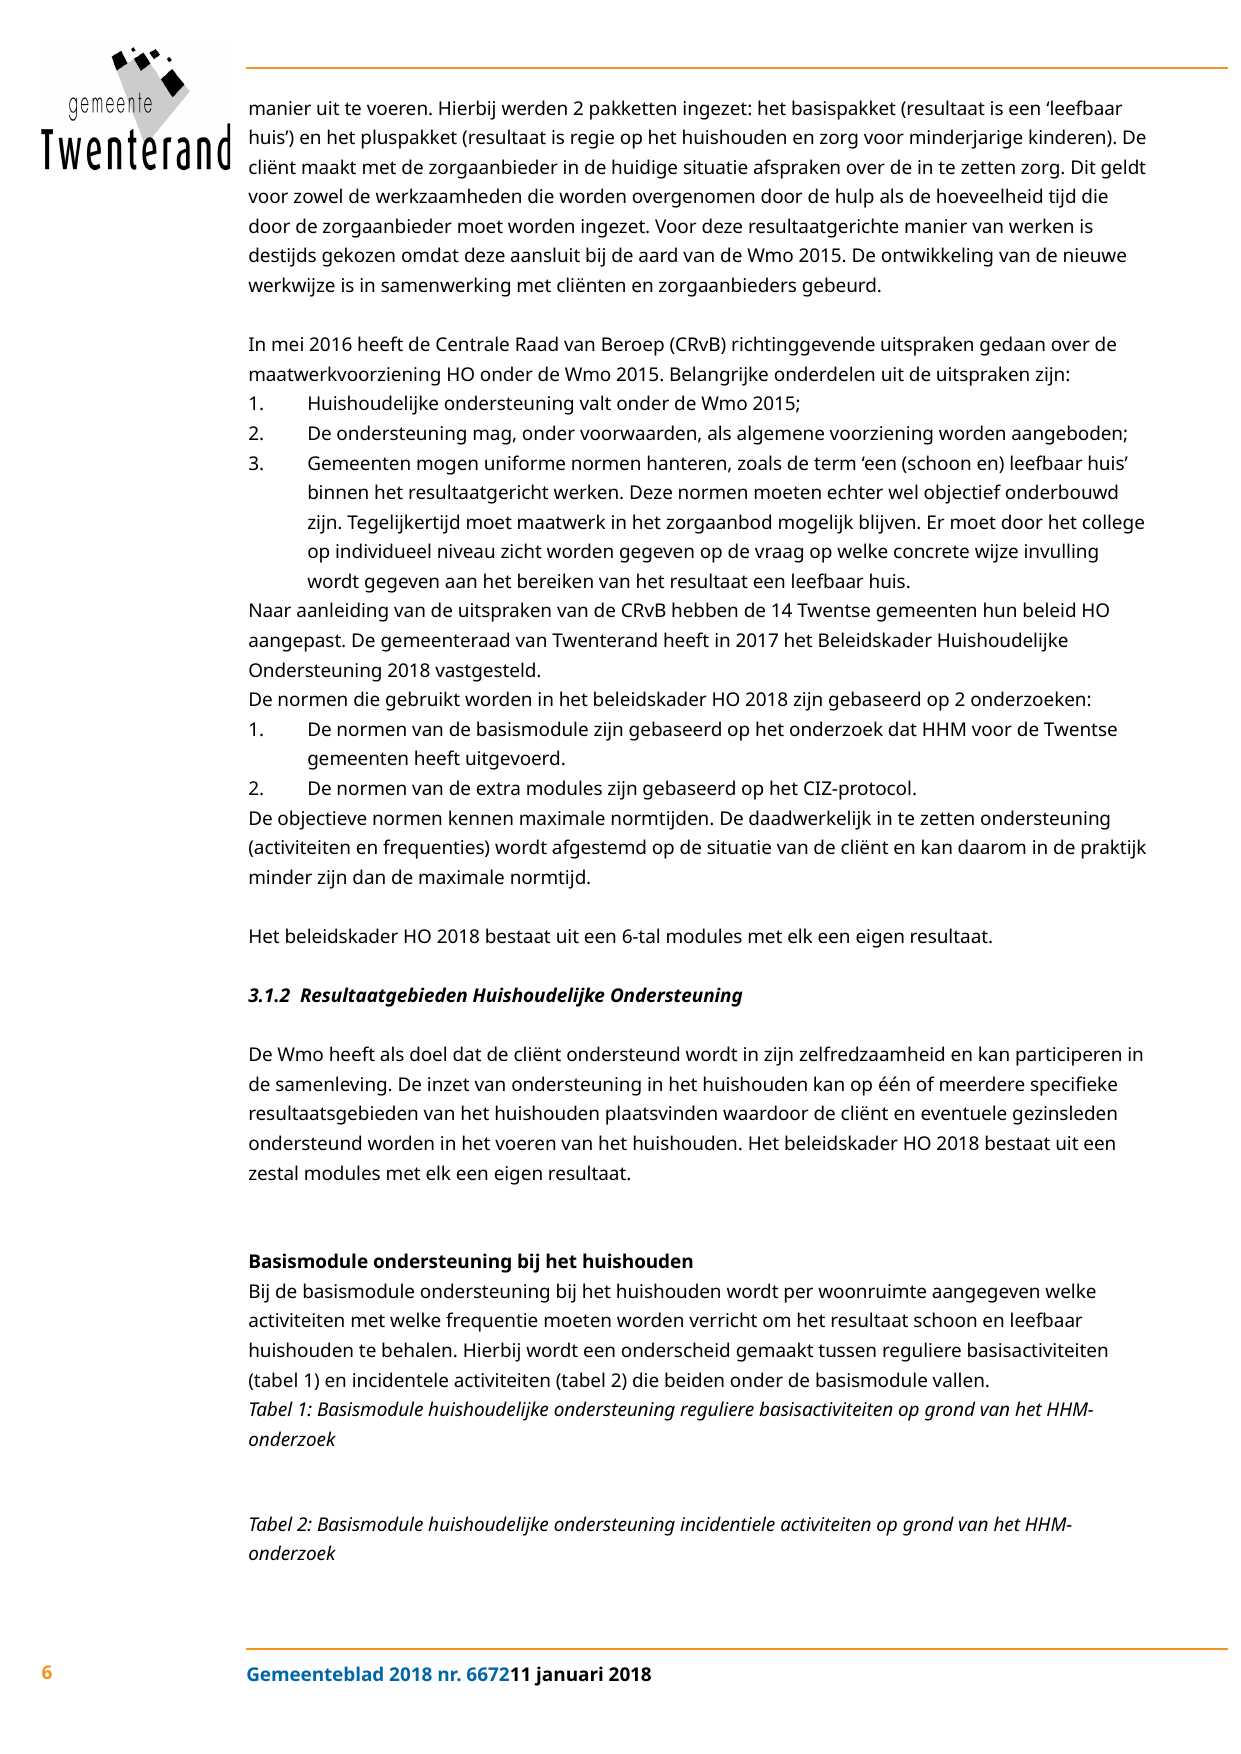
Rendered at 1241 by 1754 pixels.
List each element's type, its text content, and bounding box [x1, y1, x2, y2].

list De normen van de extra modules zijn gebaseerd op het CIZ-protocol. [248, 775, 1152, 801]
text Basismodule ondersteuning bij het huishouden [248, 1248, 1152, 1274]
text Bij de basismodule ondersteuning bij het huishouden wordt per woonruimte aangegeven welke activiteiten met welke frequentie moeten worden verricht om het resultaat schoon en leefbaar huishouden te behalen. Hierbij wordt een onderscheid gemaakt tussen reguliere basisactiviteiten (tabel 1) en incidentele activiteiten (tabel 2) die beiden onder de basismodule vallen. [248, 1278, 1152, 1393]
text Naar aanleiding van de uitspraken van de CRvB hebben de 14 Twentse gemeenten hun beleid HO aangepast. De gemeenteraad van Twenterand heeft in 2017 het Beleidskader Huishoudelijke Ondersteuning 2018 vastgesteld. [248, 598, 1152, 683]
picture [41, 47, 231, 172]
text In mei 2016 heeft de Centrale Raad van Beroep (CRvB) richtinggevende uitspraken gedaan over de maatwerkvoorziening HO onder de Wmo 2015. Belangrijke onderdelen uit de uitspraken zijn: [248, 331, 1152, 387]
text De Wmo heeft als doel dat de cliënt ondersteund wordt in zijn zelfredzaamheid en kan participeren in de samenleving. De inzet van ondersteuning in het huishouden kan op één of meerdere specifieke resultaatsgebieden van het huishouden plaatsvinden waardoor de cliënt en eventuele gezinsleden ondersteund worden in het voeren van het huishouden. Het beleidskader HO 2018 bestaat uit een zestal modules met elk een eigen resultaat. [248, 1041, 1152, 1186]
list De ondersteuning mag, onder voorwaarden, als algemene voorziening worden aangeboden; [248, 420, 1152, 446]
text 3.1.2 Resultaatgebieden Huishoudelijke Ondersteuning [248, 982, 1152, 1008]
text De objectieve normen kennen maximale normtijden. De daadwerkelijk in te zetten ondersteuning (activiteiten en frequenties) wordt afgestemd op de situatie van de cliënt en kan daarom in de praktijk minder zijn dan de maximale normtijd. [248, 805, 1152, 890]
list De normen van de basismodule zijn gebaseerd op het onderzoek dat HHM voor de Twentse gemeenten heeft uitgevoerd. [248, 716, 1152, 771]
text Tabel 2: Basismodule huishoudelijke ondersteuning incidentiele activiteiten op grond van het HHM- onderzoek [248, 1511, 1152, 1566]
list Huishoudelijke ondersteuning valt onder de Wmo 2015; [248, 391, 1152, 416]
text Het beleidskader HO 2018 bestaat uit een 6-tal modules met elk een eigen resultaat. [248, 923, 1152, 949]
text Tabel 1: Basismodule huishoudelijke ondersteuning reguliere basisactiviteiten op grond van het HHM- onderzoek [248, 1396, 1152, 1452]
list Gemeenten mogen uniforme normen hanteren, zoals de term ‘een (schoon en) leefbaar huis’ binnen het resultaatgericht werken. Deze normen moeten echter wel objectief onderbouwd zijn. Tegelijkertijd moet maatwerk in het zorgaanbod mogelijk blijven. Er moet door het college op individueel niveau zicht worden gegeven op de vraag op welke concrete wijze invulling wordt gegeven aan het bereiken van het resultaat een leefbaar huis. [248, 450, 1152, 594]
text De normen die gebruikt worden in het beleidskader HO 2018 zijn gebaseerd op 2 onderzoeken: [248, 686, 1152, 712]
text manier uit te voeren. Hierbij werden 2 pakketten ingezet: het basispakket (resultaat is een ‘leefbaar huis’) en het pluspakket (resultaat is regie op het huishouden en zorg voor minderjarige kinderen). De cliënt maakt met de zorgaanbieder in de huidige situatie afspraken over de in te zetten zorg. Dit geldt voor zowel de werkzaamheden die worden overgenomen door de hulp als de hoeveelheid tijd die door de zorgaanbieder moet worden ingezet. Voor deze resultaatgerichte manier van werken is destijds gekozen omdat deze aansluit bij de aard van de Wmo 2015. De ontwikkeling van de nieuwe werkwijze is in samenwerking met cliënten en zorgaanbieders gebeurd. [248, 95, 1152, 298]
